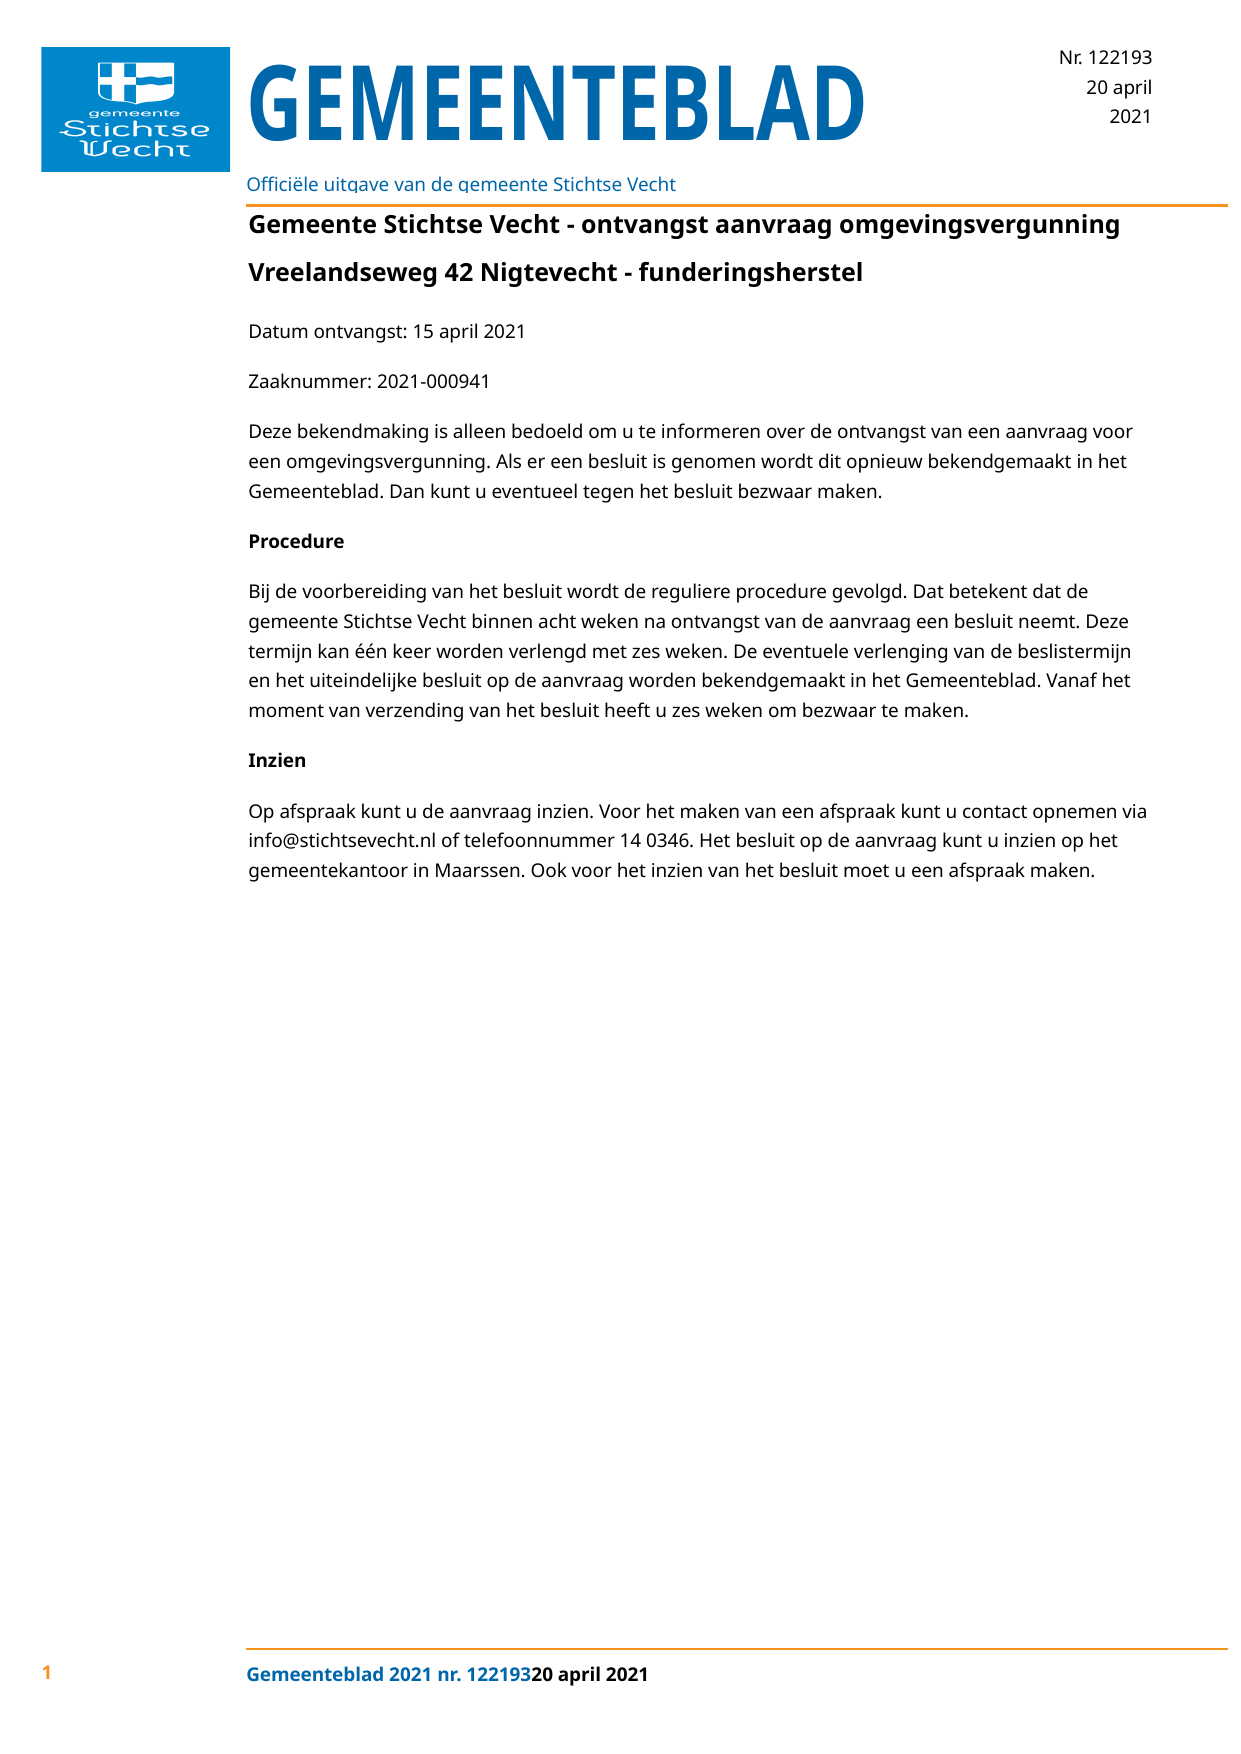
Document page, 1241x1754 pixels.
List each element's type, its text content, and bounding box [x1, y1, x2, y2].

text Deze bekendmaking is alleen bedoeld om u te informeren over de ontvangst van een aanvraag voor een omgevingsvergunning. Als er een besluit is genomen wordt dit opnieuw bekendgemaakt in het Gemeenteblad. Dan kunt u eventueel tegen het besluit bezwaar maken. [248, 419, 1152, 504]
text Zaaknummer: 2021-000941 [248, 368, 1152, 394]
text Procedure [248, 528, 1152, 554]
text Datum ontvangst: 15 april 2021 [248, 318, 1152, 344]
picture [99, 63, 135, 101]
text Bij de voorbereiding van het besluit wordt de reguliere procedure gevolgd. Dat betekent dat de gemeente Stichtse Vecht binnen acht weken na ontvangst van de aanvraag een besluit neemt. Deze termijn kan één keer worden verlengd met zes weken. De eventuele verlenging van de beslistermijn en het uiteindelijke besluit op de aanvraag worden bekendgemaakt in het Gemeenteblad. Vanaf het moment van verzending van het besluit heeft u zes weken om bezwaar te maken. [248, 579, 1152, 723]
picture [137, 63, 174, 103]
text Inzien [248, 747, 1152, 773]
text Op afspraak kunt u de aanvraag inzien. Voor het maken van een afspraak kunt u contact opnemen via info@stichtsevecht.nl of telefoonnummer 14 0346. Het besluit op de aanvraag kunt u inzien op het gemeentekantoor in Maarssen. Ook voor het inzien van het besluit moet u een afspraak maken. [248, 798, 1152, 883]
text Gemeente Stichtse Vecht - ontvangst aanvraag omgevingsvergunning Vreelandseweg 42 Nigtevecht - funderingsherstel [248, 207, 1152, 288]
